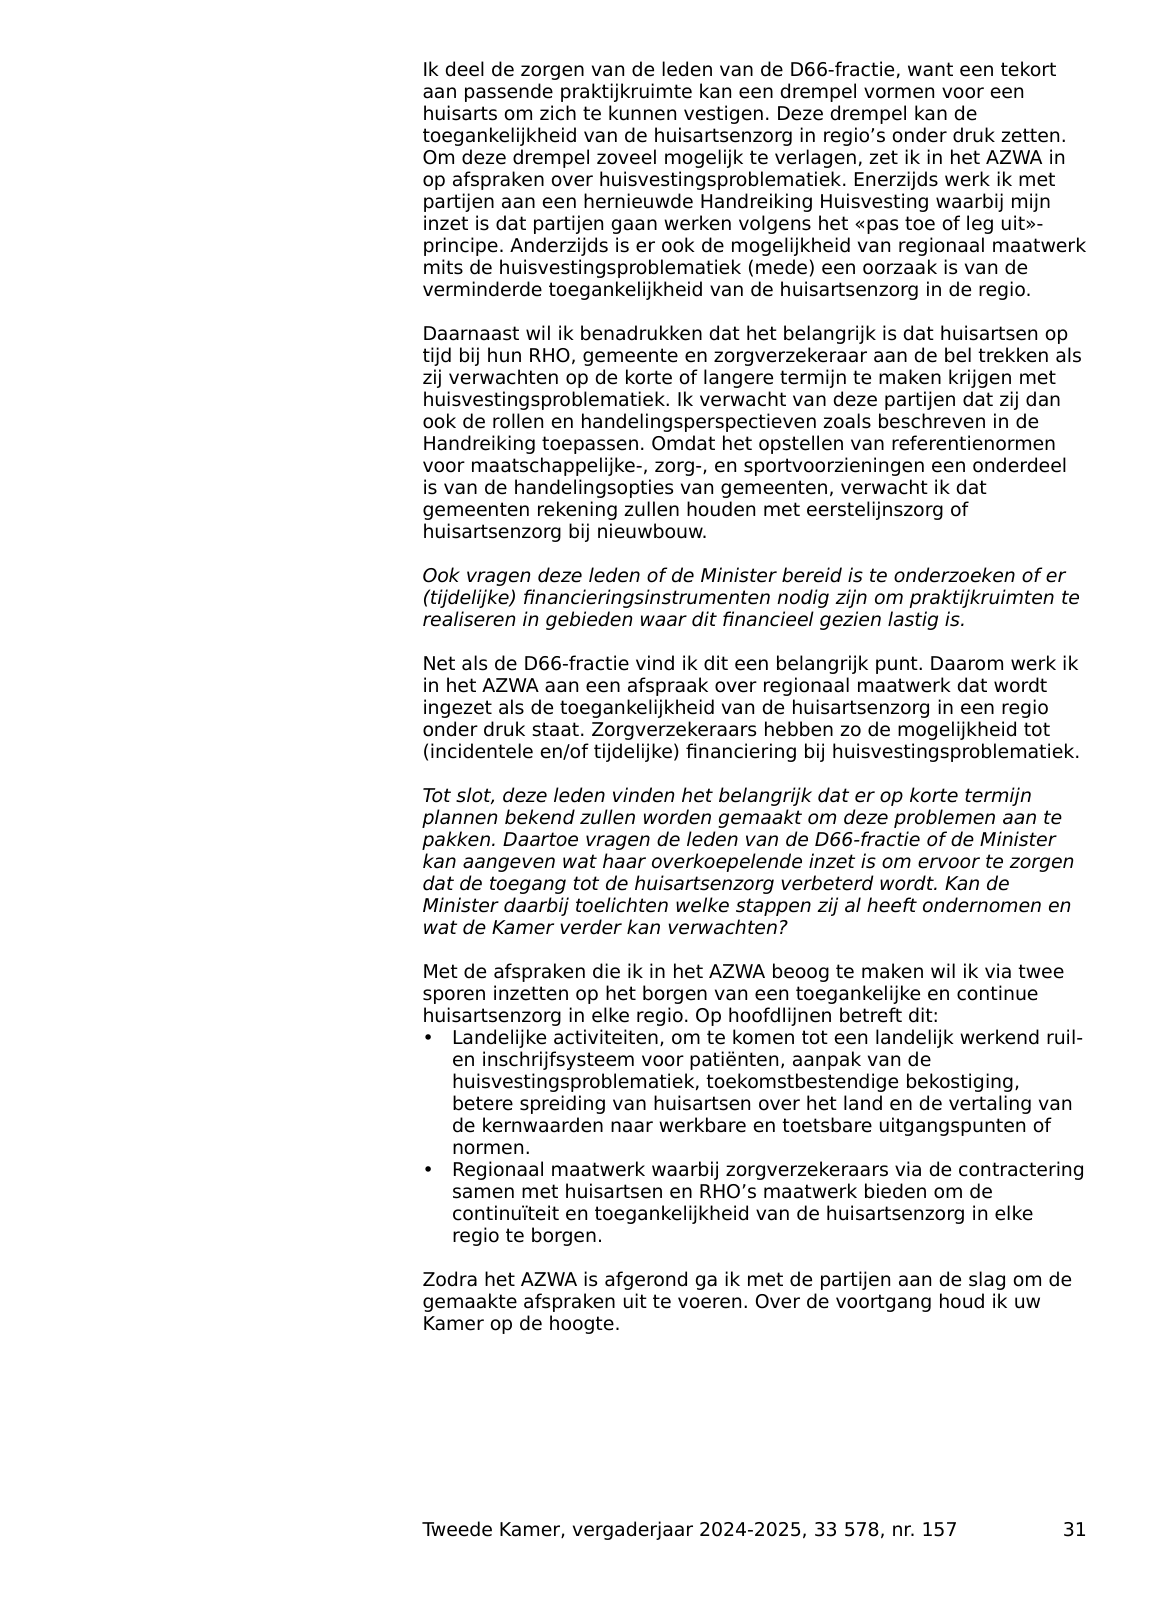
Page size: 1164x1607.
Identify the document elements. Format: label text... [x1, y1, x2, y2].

text Tot slot, deze leden vinden het belangrijk dat er op korte termijn plannen bekend zullen worden gemaakt om deze problemen aan te pakken. Daartoe vragen de leden van de D66-fractie of de Minister kan aangeven wat haar overkoepelende inzet is om ervoor te zorgen dat de toegang tot de huisartsenzorg verbeterd wordt. Kan de Minister daarbij toelichten welke stappen zij al heeft ondernomen en wat de Kamer verder kan verwachten? [422, 785, 1087, 939]
text Met de afspraken die ik in het AZWA beoog te maken wil ik via twee sporen inzetten op het borgen van een toegankelijke en continue huisartsenzorg in elke regio. Op hoofdlijnen betreft dit: [422, 961, 1087, 1027]
text Zodra het AZWA is afgerond ga ik met de partijen aan de slag om de gemaakte afspraken uit te voeren. Over de voortgang houd ik uw Kamer op de hoogte. [422, 1269, 1087, 1335]
text Ook vragen deze leden of de Minister bereid is te onderzoeken of er (tijdelijke) financieringsinstrumenten nodig zijn om praktijkruimten te realiseren in gebieden waar dit financieel gezien lastig is. [422, 565, 1087, 631]
text • Regionaal maatwerk waarbij zorgverzekeraars via de contractering samen met huisartsen en RHO’s maatwerk bieden om de continuïteit en toegankelijkheid van de huisartsenzorg in elke regio te borgen. [422, 1159, 1087, 1247]
text Daarnaast wil ik benadrukken dat het belangrijk is dat huisartsen op tijd bij hun RHO, gemeente en zorgverzekeraar aan de bel trekken als zij verwachten op de korte of langere termijn te maken krijgen met huisvestingsproblematiek. Ik verwacht van deze partijen dat zij dan ook de rollen en handelingsperspectieven zoals beschreven in de Handreiking toepassen. Omdat het opstellen van referentienormen voor maatschappelijke-, zorg-, en sportvoorzieningen een onderdeel is van de handelingsopties van gemeenten, verwacht ik dat gemeenten rekening zullen houden met eerstelijnszorg of huisartsenzorg bij nieuwbouw. [422, 323, 1087, 543]
text • Landelijke activiteiten, om te komen tot een landelijk werkend ruil- en inschrijfsysteem voor patiënten, aanpak van de huisvestingsproblematiek, toekomstbestendige bekostiging, betere spreiding van huisartsen over het land en de vertaling van de kernwaarden naar werkbare en toetsbare uitgangspunten of normen. [422, 1027, 1087, 1159]
text Net als de D66-fractie vind ik dit een belangrijk punt. Daarom werk ik in het AZWA aan een afspraak over regionaal maatwerk dat wordt ingezet als de toegankelijkheid van de huisartsenzorg in een regio onder druk staat. Zorgverzekeraars hebben zo de mogelijkheid tot (incidentele en/of tijdelijke) financiering bij huisvestingsproblematiek. [422, 653, 1087, 763]
text Ik deel de zorgen van de leden van de D66-fractie, want een tekort aan passende praktijkruimte kan een drempel vormen voor een huisarts om zich te kunnen vestigen. Deze drempel kan de toegankelijkheid van de huisartsenzorg in regio’s onder druk zetten. Om deze drempel zoveel mogelijk te verlagen, zet ik in het AZWA in op afspraken over huisvestingsproblematiek. Enerzijds werk ik met partijen aan een hernieuwde Handreiking Huisvesting waarbij mijn inzet is dat partijen gaan werken volgens het «pas toe of leg uit»-principe. Anderzijds is er ook de mogelijkheid van regionaal maatwerk mits de huisvestingsproblematiek (mede) een oorzaak is van de verminderde toegankelijkheid van de huisartsenzorg in de regio. [422, 59, 1087, 301]
